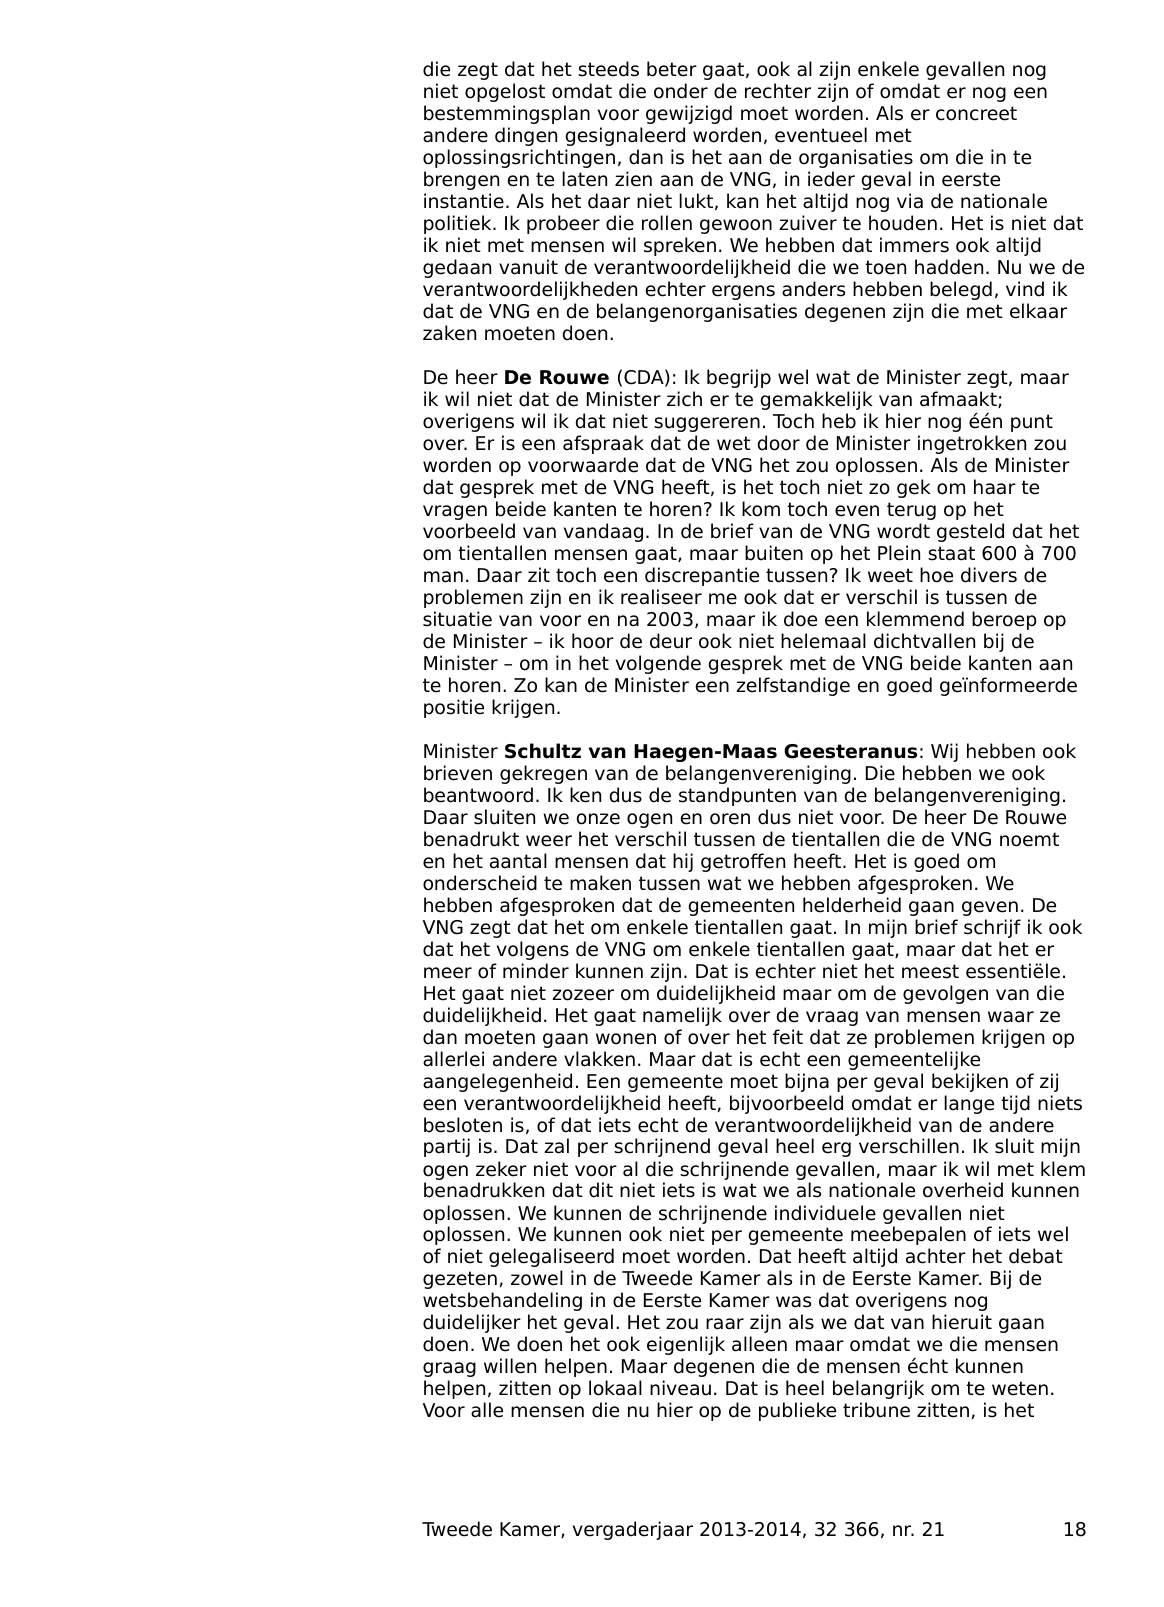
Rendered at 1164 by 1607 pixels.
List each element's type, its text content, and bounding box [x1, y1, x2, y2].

text Minister Schultz van Haegen-Maas Geesteranus: Wij hebben ook brieven gekregen van de belangenvereniging. Die hebben we ook beantwoord. Ik ken dus de standpunten van de belangenvereniging. Daar sluiten we onze ogen en oren dus niet voor. De heer De Rouwe benadrukt weer het verschil tussen de tientallen die de VNG noemt en het aantal mensen dat hij getroffen heeft. Het is goed om onderscheid te maken tussen wat we hebben afgesproken. We hebben afgesproken dat de gemeenten helderheid gaan geven. De VNG zegt dat het om enkele tientallen gaat. In mijn brief schrijf ik ook dat het volgens de VNG om enkele tientallen gaat, maar dat het er meer of minder kunnen zijn. Dat is echter niet het meest essentiële. Het gaat niet zozeer om duidelijkheid maar om de gevolgen van die duidelijkheid. Het gaat namelijk over de vraag van mensen waar ze dan moeten gaan wonen of over het feit dat ze problemen krijgen op allerlei andere vlakken. Maar dat is echt een gemeentelijke aangelegenheid. Een gemeente moet bijna per geval bekijken of zij een verantwoordelijkheid heeft, bijvoorbeeld omdat er lange tijd niets besloten is, of dat iets echt de verantwoordelijkheid van de andere partij is. Dat zal per schrijnend geval heel erg verschillen. Ik sluit mijn ogen zeker niet voor al die schrijnende gevallen, maar ik wil met klem benadrukken dat dit niet iets is wat we als nationale overheid kunnen oplossen. We kunnen de schrijnende individuele gevallen niet oplossen. We kunnen ook niet per gemeente meebepalen of iets wel of niet gelegaliseerd moet worden. Dat heeft altijd achter het debat gezeten, zowel in de Tweede Kamer als in de Eerste Kamer. Bij de wetsbehandeling in de Eerste Kamer was dat overigens nog duidelijker het geval. Het zou raar zijn als we dat van hieruit gaan doen. We doen het ook eigenlijk alleen maar omdat we die mensen graag willen helpen. Maar degenen die de mensen écht kunnen helpen, zitten op lokaal niveau. Dat is heel belangrijk om te weten. Voor alle mensen die nu hier op de publieke tribune zitten, is het [422, 741, 1087, 1422]
text De heer De Rouwe (CDA): Ik begrijp wel wat de Minister zegt, maar ik wil niet dat de Minister zich er te gemakkelijk van afmaakt; overigens wil ik dat niet suggereren. Toch heb ik hier nog één punt over. Er is een afspraak dat de wet door de Minister ingetrokken zou worden op voorwaarde dat de VNG het zou oplossen. Als de Minister dat gesprek met de VNG heeft, is het toch niet zo gek om haar te vragen beide kanten te horen? Ik kom toch even terug op het voorbeeld van vandaag. In de brief van de VNG wordt gesteld dat het om tientallen mensen gaat, maar buiten op het Plein staat 600 à 700 man. Daar zit toch een discrepantie tussen? Ik weet hoe divers de problemen zijn en ik realiseer me ook dat er verschil is tussen de situatie van voor en na 2003, maar ik doe een klemmend beroep op de Minister – ik hoor de deur ook niet helemaal dichtvallen bij de Minister – om in het volgende gesprek met de VNG beide kanten aan te horen. Zo kan de Minister een zelfstandige en goed geïnformeerde positie krijgen. [422, 367, 1087, 719]
text die zegt dat het steeds beter gaat, ook al zijn enkele gevallen nog niet opgelost omdat die onder de rechter zijn of omdat er nog een bestemmingsplan voor gewijzigd moet worden. Als er concreet andere dingen gesignaleerd worden, eventueel met oplossingsrichtingen, dan is het aan de organisaties om die in te brengen en te laten zien aan de VNG, in ieder geval in eerste instantie. Als het daar niet lukt, kan het altijd nog via de nationale politiek. Ik probeer die rollen gewoon zuiver te houden. Het is niet dat ik niet met mensen wil spreken. We hebben dat immers ook altijd gedaan vanuit de verantwoordelijkheid die we toen hadden. Nu we de verantwoordelijkheden echter ergens anders hebben belegd, vind ik dat de VNG en de belangenorganisaties degenen zijn die met elkaar zaken moeten doen. [422, 59, 1087, 345]
